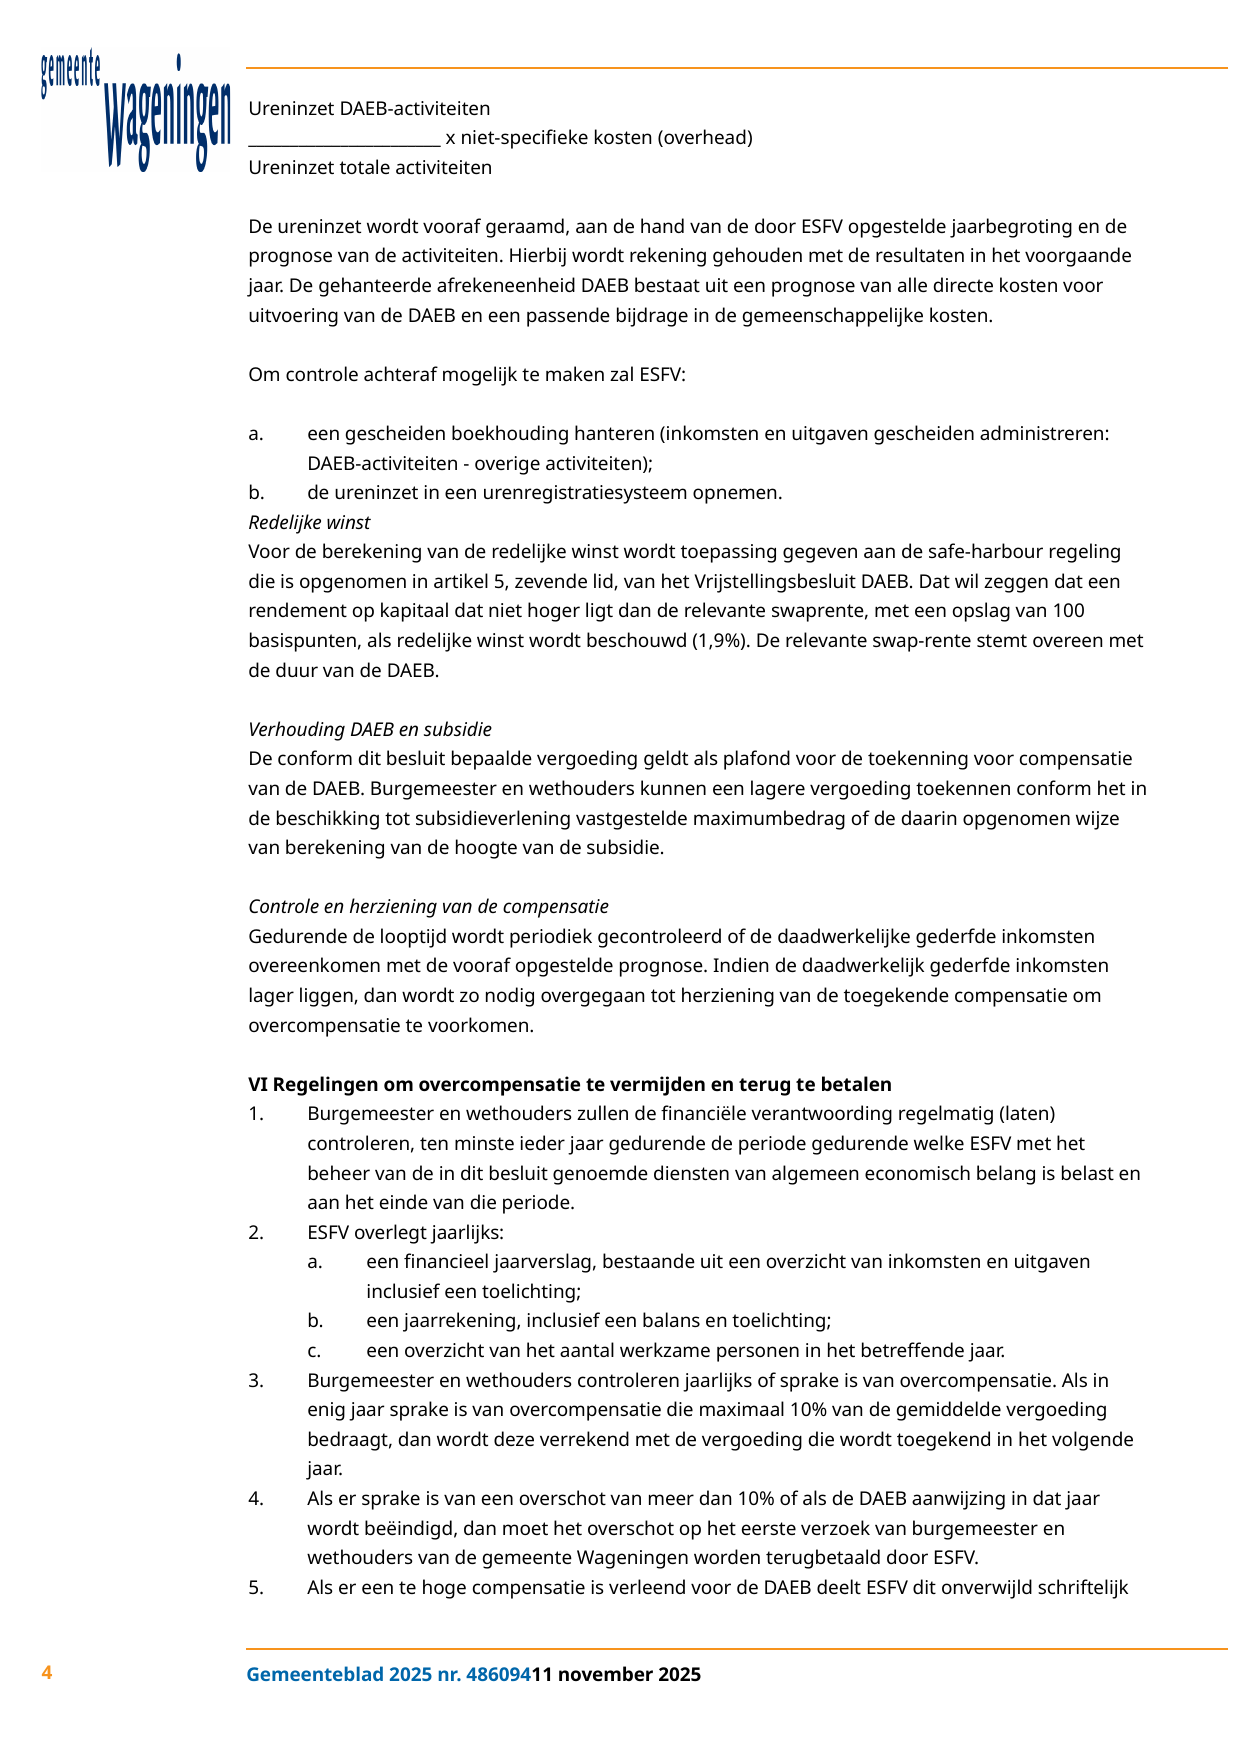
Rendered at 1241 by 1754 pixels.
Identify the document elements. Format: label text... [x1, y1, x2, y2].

list een gescheiden boekhouding hanteren (inkomsten en uitgaven gescheiden administreren: DAEB-activiteiten - overige activiteiten); [248, 420, 1152, 476]
picture [41, 47, 231, 172]
list een jaarrekening, inclusief een balans en toelichting; [307, 1308, 1152, 1333]
text Gedurende de looptijd wordt periodiek gecontroleerd of de daadwerkelijke gederfde inkomsten overeenkomen met de vooraf opgestelde prognose. Indien de daadwerkelijk gederfde inkomsten lager liggen, dan wordt zo nodig overgegaan tot herziening van de toegekende compensatie om overcompensatie te voorkomen. [248, 923, 1152, 1038]
text Om controle achteraf mogelijk te maken zal ESFV: [248, 361, 1152, 387]
text Ureninzet DAEB-activiteiten [248, 95, 1152, 121]
text _______________________ x niet-specifieke kosten (overhead) [248, 124, 1152, 150]
list een financieel jaarverslag, bestaande uit een overzicht van inkomsten en uitgaven inclusief een toelichting; [307, 1248, 1152, 1304]
list Als er sprake is van een overschot van meer dan 10% of als de DAEB aanwijzing in dat jaar wordt beëindigd, dan moet het overschot op het eerste verzoek van burgemeester en wethouders van de gemeente Wageningen worden terugbetaald door ESFV. [248, 1485, 1152, 1570]
text Ureninzet totale activiteiten [248, 154, 1152, 180]
list een overzicht van het aantal werkzame personen in het betreffende jaar. [307, 1337, 1152, 1363]
text Controle en herziening van de compensatie [248, 893, 1152, 919]
text Voor de berekening van de redelijke winst wordt toepassing gegeven aan de safe-harbour regeling die is opgenomen in artikel 5, zevende lid, van het Vrijstellingsbesluit DAEB. Dat wil zeggen dat een rendement op kapitaal dat niet hoger ligt dan de relevante swaprente, met een opslag van 100 basispunten, als redelijke winst wordt beschouwd (1,9%). De relevante swap-rente stemt overeen met de duur van de DAEB. [248, 538, 1152, 683]
list Burgemeester en wethouders controleren jaarlijks of sprake is van overcompensatie. Als in enig jaar sprake is van overcompensatie die maximaal 10% van de gemiddelde vergoeding bedraagt, dan wordt deze verrekend met de vergoeding die wordt toegekend in het volgende jaar. [248, 1367, 1152, 1481]
text Verhouding DAEB en subsidie [248, 716, 1152, 742]
list Als er een te hoge compensatie is verleend voor de DAEB deelt ESFV dit onverwijld schriftelijk [248, 1574, 1152, 1600]
text De ureninzet wordt vooraf geraamd, aan de hand van de door ESFV opgestelde jaarbegroting en de prognose van de activiteiten. Hierbij wordt rekening gehouden met de resultaten in het voorgaande jaar. De gehanteerde afrekeneenheid DAEB bestaat uit een prognose van alle directe kosten voor uitvoering van de DAEB en een passende bijdrage in de gemeenschappelijke kosten. [248, 213, 1152, 328]
list Burgemeester en wethouders zullen de financiële verantwoording regelmatig (laten) controleren, ten minste ieder jaar gedurende de periode gedurende welke ESFV met het beheer van de in dit besluit genoemde diensten van algemeen economisch belang is belast en aan het einde van die periode. [248, 1101, 1152, 1215]
list de ureninzet in een urenregistratiesysteem opnemen. [248, 479, 1152, 505]
text De conform dit besluit bepaalde vergoeding geldt als plafond voor de toekenning voor compensatie van de DAEB. Burgemeester en wethouders kunnen een lagere vergoeding toekennen conform het in de beschikking tot subsidieverlening vastgestelde maximumbedrag of de daarin opgenomen wijze van berekening van de hoogte van de subsidie. [248, 746, 1152, 860]
list ESFV overlegt jaarlijks: [248, 1219, 1152, 1245]
text VI Regelingen om overcompensatie te vermijden en terug te betalen [248, 1071, 1152, 1097]
text Redelijke winst [248, 509, 1152, 535]
